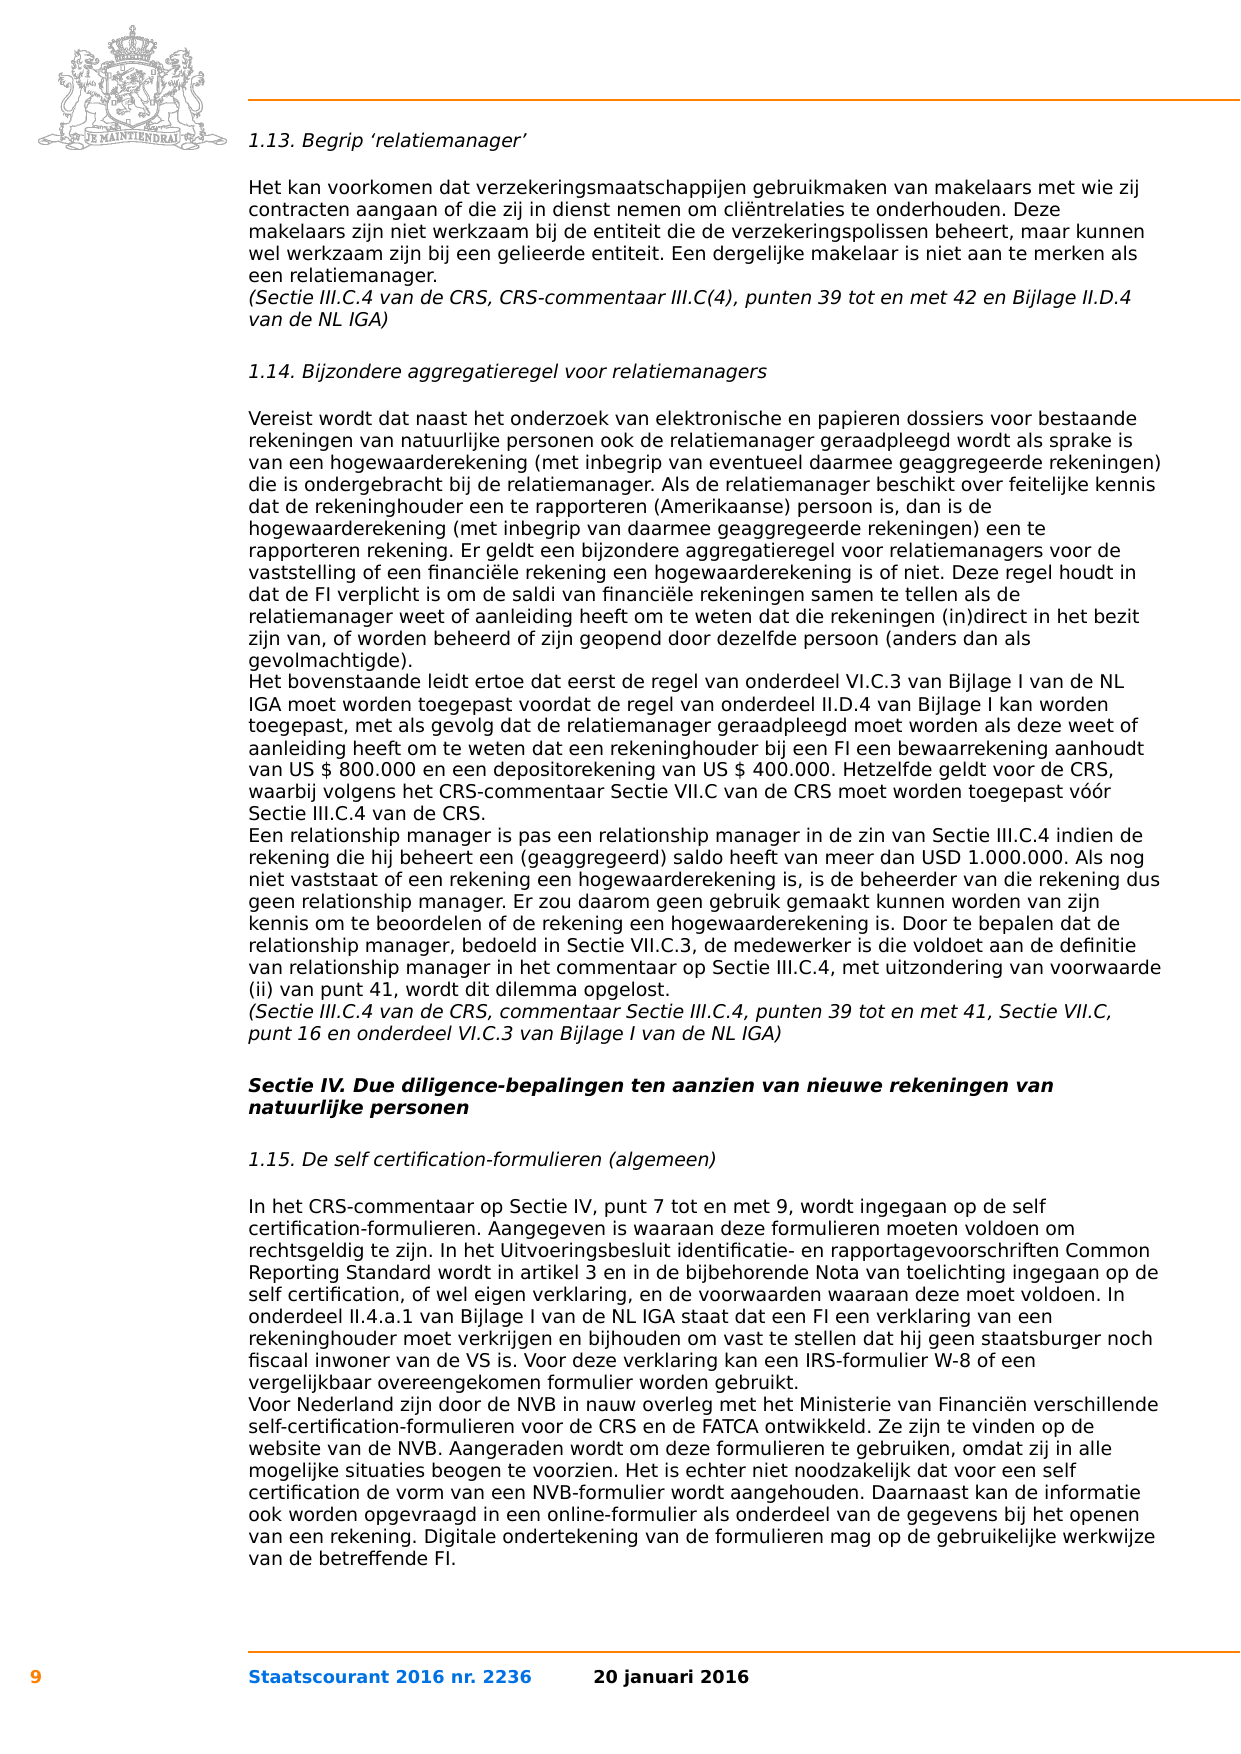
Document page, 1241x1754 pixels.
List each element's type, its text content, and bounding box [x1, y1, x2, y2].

text Vereist wordt dat naast het onderzoek van elektronische en papieren dossiers voor bestaande rekeningen van natuurlijke personen ook de relatiemanager geraadpleegd wordt als sprake is van een hogewaarderekening (met inbegrip van eventueel daarmee geaggregeerde rekeningen) die is ondergebracht bij de relatiemanager. Als de relatiemanager beschikt over feitelijke kennis dat de rekeninghouder een te rapporteren (Amerikaanse) persoon is, dan is de hogewaarderekening (met inbegrip van daarmee geaggregeerde rekeningen) een te rapporteren rekening. Er geldt een bijzondere aggregatieregel voor relatiemanagers voor de vaststelling of een financiële rekening een hogewaarderekening is of niet. Deze regel houdt in dat de FI verplicht is om de saldi van financiële rekeningen samen te tellen als de relatiemanager weet of aanleiding heeft om te weten dat die rekeningen (in)direct in het bezit zijn van, of worden beheerd of zijn geopend door dezelfde persoon (anders dan als gevolmachtigde). [248, 408, 1163, 671]
text In het CRS-commentaar op Sectie IV, punt 7 tot en met 9, wordt ingegaan op de self certification-formulieren. Aangegeven is waaraan deze formulieren moeten voldoen om rechtsgeldig te zijn. In het Uitvoeringsbesluit identificatie- en rapportagevoorschriften Common Reporting Standard wordt in artikel 3 en in de bijbehorende Nota van toelichting ingegaan op de self certification, of wel eigen verklaring, en de voorwaarden waaraan deze moet voldoen. In onderdeel II.4.a.1 van Bijlage I van de NL IGA staat dat een FI een verklaring van een rekeninghouder moet verkrijgen en bijhouden om vast te stellen dat hij geen staatsburger noch fiscaal inwoner van de VS is. Voor deze verklaring kan een IRS-formulier W-8 of een vergelijkbaar overeengekomen formulier worden gebruikt. [248, 1196, 1163, 1394]
picture [38, 25, 227, 150]
text (Sectie III.C.4 van de CRS, CRS-commentaar III.C(4), punten 39 tot en met 42 en Bijlage II.D.4 van de NL IGA) [248, 287, 1163, 331]
text Het bovenstaande leidt ertoe dat eerst de regel van onderdeel VI.C.3 van Bijlage I van de NL IGA moet worden toegepast voordat de regel van onderdeel II.D.4 van Bijlage I kan worden toegepast, met als gevolg dat de relatiemanager geraadpleegd moet worden als deze weet of aanleiding heeft om te weten dat een rekeninghouder bij een FI een bewaarrekening aanhoudt van US $ 800.000 en een depositorekening van US $ 400.000. Hetzelfde geldt voor de CRS, waarbij volgens het CRS-commentaar Sectie VII.C van de CRS moet worden toegepast vóór Sectie III.C.4 van de CRS. [248, 671, 1163, 825]
subtitle Sectie IV. Due diligence-bepalingen ten aanzien van nieuwe rekeningen van natuurlijke personen [248, 1075, 1163, 1119]
text Een relationship manager is pas een relationship manager in de zin van Sectie III.C.4 indien de rekening die hij beheert een (geaggregeerd) saldo heeft van meer dan USD 1.000.000. Als nog niet vaststaat of een rekening een hogewaarderekening is, is de beheerder van die rekening dus geen relationship manager. Er zou daarom geen gebruik gemaakt kunnen worden van zijn kennis om te beoordelen of de rekening een hogewaarderekening is. Door te bepalen dat de relationship manager, bedoeld in Sectie VII.C.3, de medewerker is die voldoet aan de definitie van relationship manager in het commentaar op Sectie III.C.4, met uitzondering van voorwaarde (ii) van punt 41, wordt dit dilemma opgelost. [248, 825, 1163, 1001]
subtitle 1.14. Bijzondere aggregatieregel voor relatiemanagers [248, 361, 1163, 383]
text Voor Nederland zijn door de NVB in nauw overleg met het Ministerie van Financiën verschillende self-certification-formulieren voor de CRS en de FATCA ontwikkeld. Ze zijn te vinden op de website van de NVB. Aangeraden wordt om deze formulieren te gebruiken, omdat zij in alle mogelijke situaties beogen te voorzien. Het is echter niet noodzakelijk dat voor een self certification de vorm van een NVB-formulier wordt aangehouden. Daarnaast kan de informatie ook worden opgevraagd in een online-formulier als onderdeel van de gegevens bij het openen van een rekening. Digitale ondertekening van de formulieren mag op de gebruikelijke werkwijze van de betreffende FI. [248, 1394, 1163, 1570]
text (Sectie III.C.4 van de CRS, commentaar Sectie III.C.4, punten 39 tot en met 41, Sectie VII.C, punt 16 en onderdeel VI.C.3 van Bijlage I van de NL IGA) [248, 1001, 1163, 1045]
subtitle 1.13. Begrip ‘relatiemanager’ [248, 130, 1163, 152]
subtitle 1.15. De self certification-formulieren (algemeen) [248, 1149, 1163, 1171]
text Het kan voorkomen dat verzekeringsmaatschappijen gebruikmaken van makelaars met wie zij contracten aangaan of die zij in dienst nemen om cliëntrelaties te onderhouden. Deze makelaars zijn niet werkzaam bij de entiteit die de verzekeringspolissen beheert, maar kunnen wel werkzaam zijn bij een gelieerde entiteit. Een dergelijke makelaar is niet aan te merken als een relatiemanager. [248, 177, 1163, 287]
